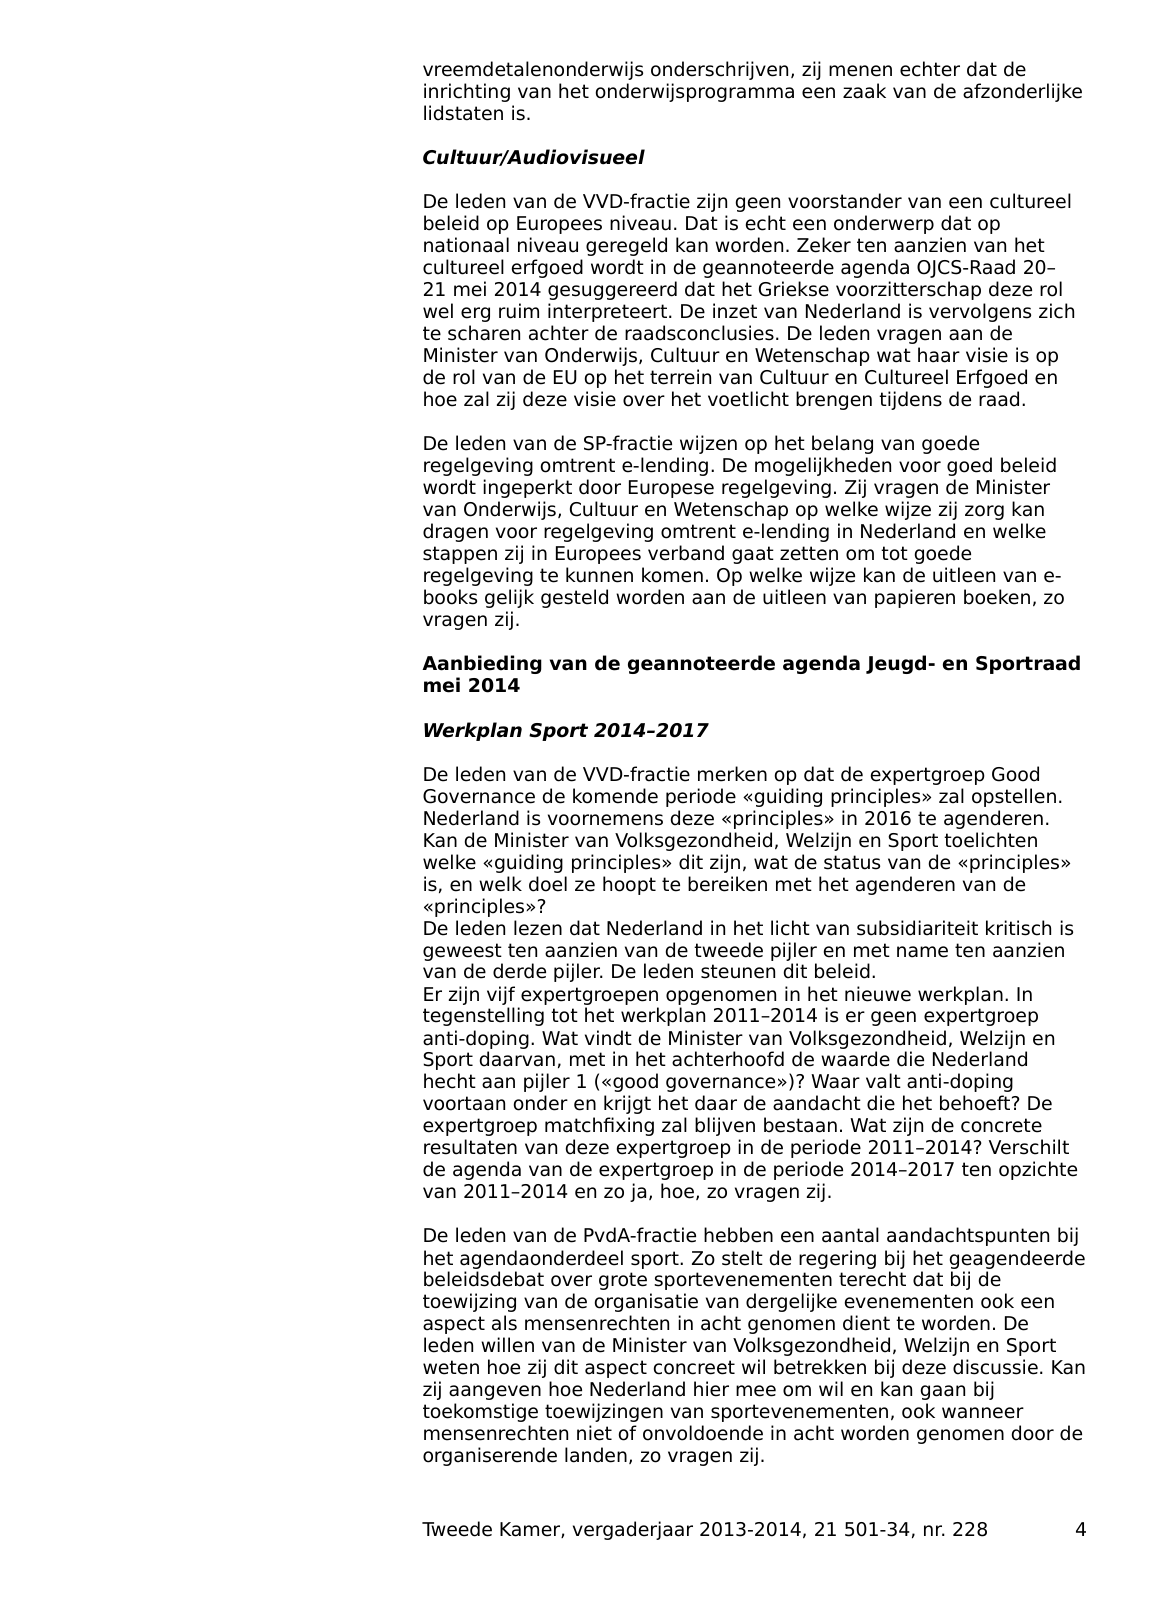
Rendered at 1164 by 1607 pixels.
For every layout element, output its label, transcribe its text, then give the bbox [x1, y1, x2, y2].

subtitle Werkplan Sport 2014–2017 [422, 719, 1087, 741]
text De leden lezen dat Nederland in het licht van subsidiariteit kritisch is geweest ten aanzien van de tweede pijler en met name ten aanzien van de derde pijler. De leden steunen dit beleid. [422, 917, 1087, 983]
subtitle Cultuur/Audiovisueel [422, 147, 1087, 169]
text vreemdetalenonderwijs onderschrijven, zij menen echter dat de inrichting van het onderwijsprogramma een zaak van de afzonderlijke lidstaten is. [422, 59, 1087, 125]
text De leden van de PvdA-fractie hebben een aantal aandachtspunten bij het agendaonderdeel sport. Zo stelt de regering bij het geagendeerde beleidsdebat over grote sportevenementen terecht dat bij de toewijzing van de organisatie van dergelijke evenementen ook een aspect als mensenrechten in acht genomen dient te worden. De leden willen van de Minister van Volksgezondheid, Welzijn en Sport weten hoe zij dit aspect concreet wil betrekken bij deze discussie. Kan zij aangeven hoe Nederland hier mee om wil en kan gaan bij toekomstige toewijzingen van sportevenementen, ook wanneer mensenrechten niet of onvoldoende in acht worden genomen door de organiserende landen, zo vragen zij. [422, 1225, 1087, 1467]
text De leden van de SP-fractie wijzen op het belang van goede regelgeving omtrent e-lending. De mogelijkheden voor goed beleid wordt ingeperkt door Europese regelgeving. Zij vragen de Minister van Onderwijs, Cultuur en Wetenschap op welke wijze zij zorg kan dragen voor regelgeving omtrent e-lending in Nederland en welke stappen zij in Europees verband gaat zetten om tot goede regelgeving te kunnen komen. Op welke wijze kan de uitleen van e-books gelijk gesteld worden aan de uitleen van papieren boeken, zo vragen zij. [422, 433, 1087, 631]
text De leden van de VVD-fractie merken op dat de expertgroep Good Governance de komende periode «guiding principles» zal opstellen. Nederland is voornemens deze «principles» in 2016 te agenderen. Kan de Minister van Volksgezondheid, Welzijn en Sport toelichten welke «guiding principles» dit zijn, wat de status van de «principles» is, en welk doel ze hoopt te bereiken met het agenderen van de «principles»? [422, 764, 1087, 917]
subtitle Aanbieding van de geannoteerde agenda Jeugd- en Sportraad mei 2014 [422, 653, 1087, 697]
text Er zijn vijf expertgroepen opgenomen in het nieuwe werkplan. In tegenstelling tot het werkplan 2011–2014 is er geen expertgroep anti-doping. Wat vindt de Minister van Volksgezondheid, Welzijn en Sport daarvan, met in het achterhoofd de waarde die Nederland hecht aan pijler 1 («good governance»)? Waar valt anti-doping voortaan onder en krijgt het daar de aandacht die het behoeft? De expertgroep matchfixing zal blijven bestaan. Wat zijn de concrete resultaten van deze expertgroep in de periode 2011–2014? Verschilt de agenda van de expertgroep in de periode 2014–2017 ten opzichte van 2011–2014 en zo ja, hoe, zo vragen zij. [422, 983, 1087, 1203]
text De leden van de VVD-fractie zijn geen voorstander van een cultureel beleid op Europees niveau. Dat is echt een onderwerp dat op nationaal niveau geregeld kan worden. Zeker ten aanzien van het cultureel erfgoed wordt in de geannoteerde agenda OJCS-Raad 20–21 mei 2014 gesuggereerd dat het Griekse voorzitterschap deze rol wel erg ruim interpreteert. De inzet van Nederland is vervolgens zich te scharen achter de raadsconclusies. De leden vragen aan de Minister van Onderwijs, Cultuur en Wetenschap wat haar visie is op de rol van de EU op het terrein van Cultuur en Cultureel Erfgoed en hoe zal zij deze visie over het voetlicht brengen tijdens de raad. [422, 191, 1087, 411]
